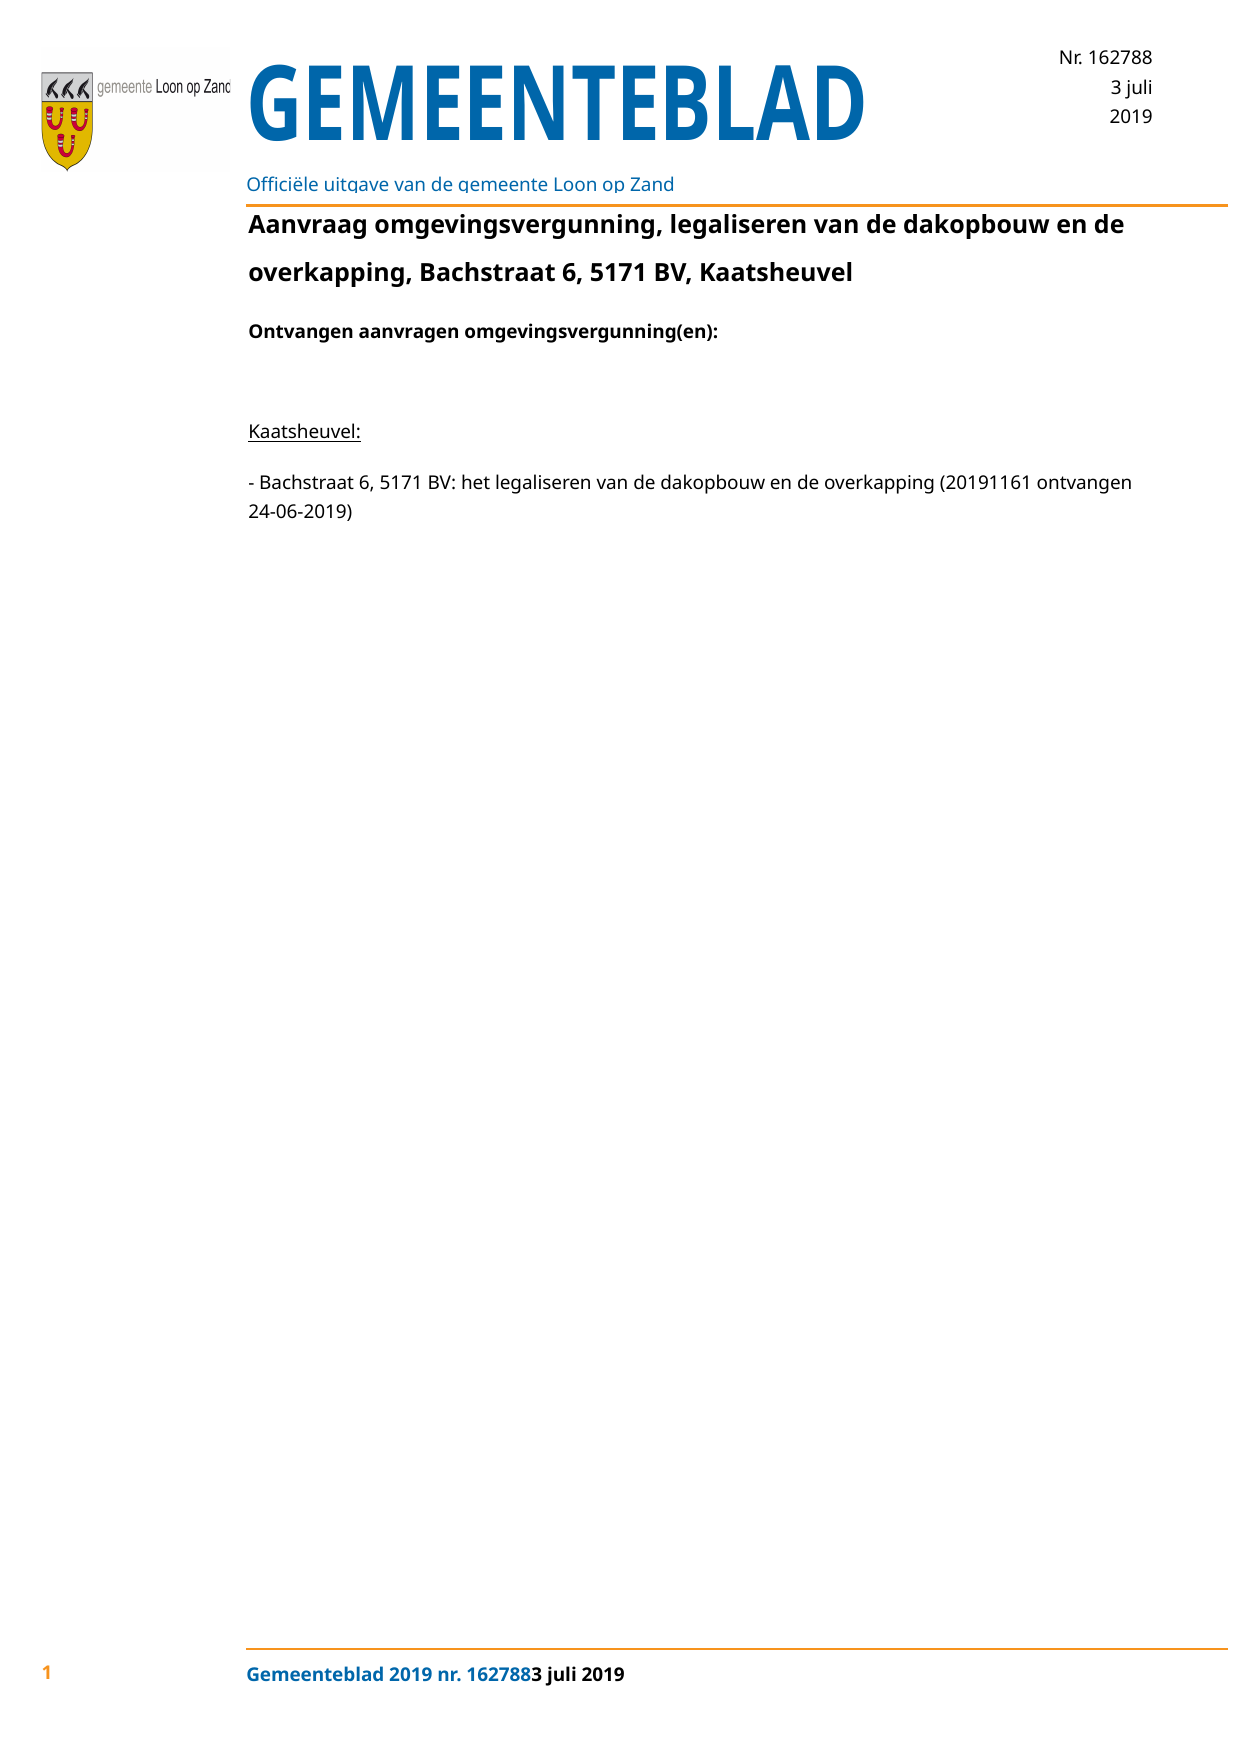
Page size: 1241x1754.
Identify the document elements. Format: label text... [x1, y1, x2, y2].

text Aanvraag omgevingsvergunning, legaliseren van de dakopbouw en de overkapping, Bachstraat 6, 5171 BV, Kaatsheuvel [248, 207, 1152, 288]
text Kaatsheuvel: [248, 419, 1152, 444]
text - Bachstraat 6, 5171 BV: het legaliseren van de dakopbouw en de overkapping (20191161 ontvangen 24-06-2019) [248, 469, 1152, 524]
text Ontvangen aanvragen omgevingsvergunning(en): [248, 318, 1152, 344]
picture [41, 47, 231, 172]
